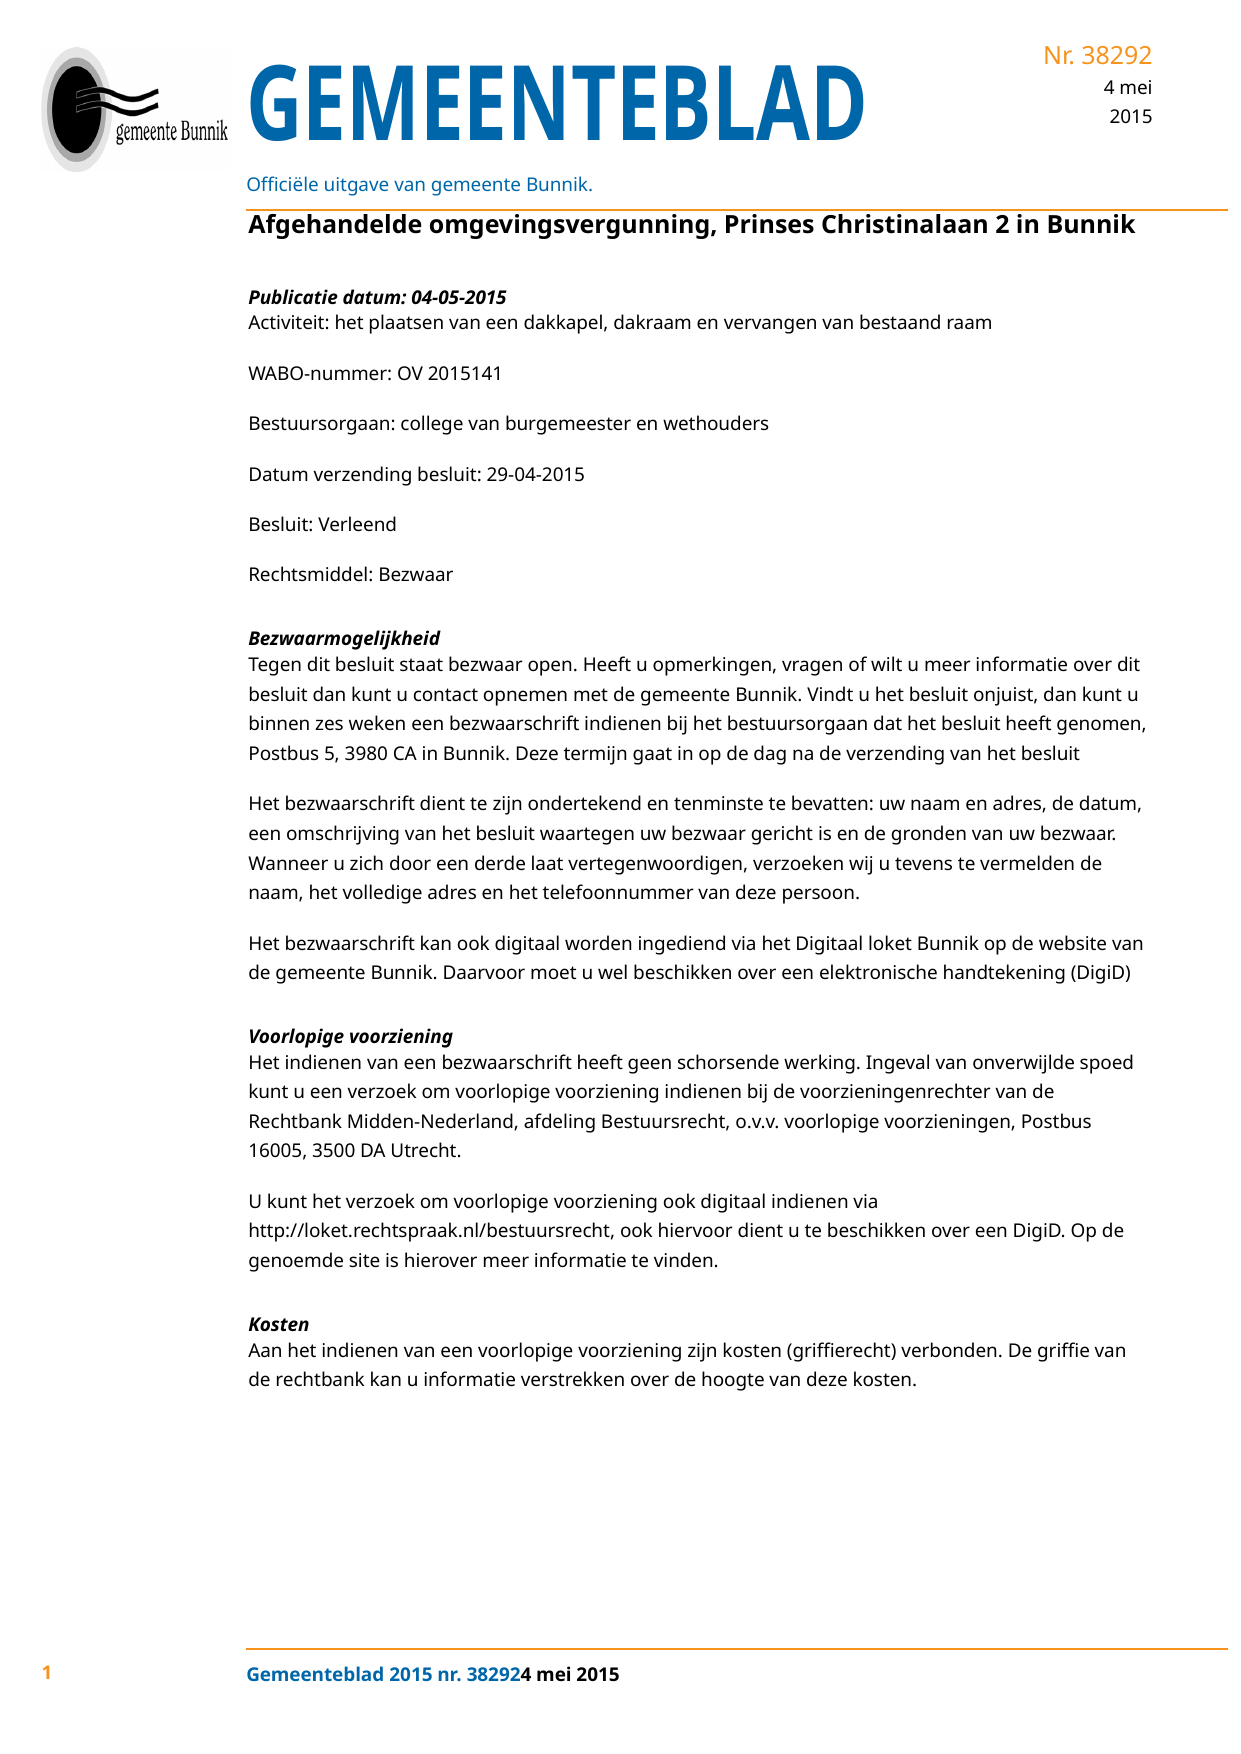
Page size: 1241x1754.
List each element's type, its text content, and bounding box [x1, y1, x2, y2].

text Aan het indienen van een voorlopige voorziening zijn kosten (griffierecht) verbonden. De griffie van de rechtbank kan u informatie verstrekken over de hoogte van deze kosten. [248, 1337, 1152, 1392]
text Datum verzending besluit: 29-04-2015 [248, 461, 1152, 487]
text WABO-nummer: OV 2015141 [248, 360, 1152, 386]
text U kunt het verzoek om voorlopige voorziening ook digitaal indienen via http://loket.rechtspraak.nl/bestuursrecht, ook hiervoor dient u te beschikken over een DigiD. Op de genoemde site is hierover meer informatie te vinden. [248, 1188, 1152, 1273]
text Het indienen van een bezwaarschrift heeft geen schorsende werking. Ingeval van onverwijlde spoed kunt u een verzoek om voorlopige voorziening indienen bij de voorzieningenrechter van de Rechtbank Midden-Nederland, afdeling Bestuursrecht, o.v.v. voorlopige voorzieningen, Postbus 16005, 3500 DA Utrecht. [248, 1049, 1152, 1163]
text Tegen dit besluit staat bezwaar open. Heeft u opmerkingen, vragen of wilt u meer informatie over dit besluit dan kunt u contact opnemen met de gemeente Bunnik. Vindt u het besluit onjuist, dan kunt u binnen zes weken een bezwaarschrift indienen bij het bestuursorgaan dat het besluit heeft genomen, Postbus 5, 3980 CA in Bunnik. Deze termijn gaat in op de dag na de verzending van het besluit [248, 651, 1152, 766]
text Voorlopige voorziening [248, 1023, 1152, 1049]
text Het bezwaarschrift dient te zijn ondertekend en tenminste te bevatten: uw naam en adres, de datum, een omschrijving van het besluit waartegen uw bezwaar gericht is en de gronden van uw bezwaar. Wanneer u zich door een derde laat vertegenwoordigen, verzoeken wij u tevens te vermelden de naam, het volledige adres en het telefoonnummer van deze persoon. [248, 791, 1152, 905]
text Rechtsmiddel: Bezwaar [248, 562, 1152, 587]
text Publicatie datum: 04-05-2015 [248, 284, 1152, 309]
text Afgehandelde omgevingsvergunning, Prinses Christinalaan 2 in Bunnik [248, 211, 1152, 241]
text Het bezwaarschrift kan ook digitaal worden ingediend via het Digitaal loket Bunnik op de website van de gemeente Bunnik. Daarvoor moet u wel beschikken over een elektronische handtekening (DigiD) [248, 930, 1152, 985]
text Kosten [248, 1311, 1152, 1337]
text Bezwaarmogelijkheid [248, 626, 1152, 651]
picture [41, 47, 231, 172]
text Besluit: Verleend [248, 511, 1152, 537]
text Bestuursorgaan: college van burgemeester en wethouders [248, 410, 1152, 436]
text Activiteit: het plaatsen van een dakkapel, dakraam en vervangen van bestaand raam [248, 309, 1152, 335]
